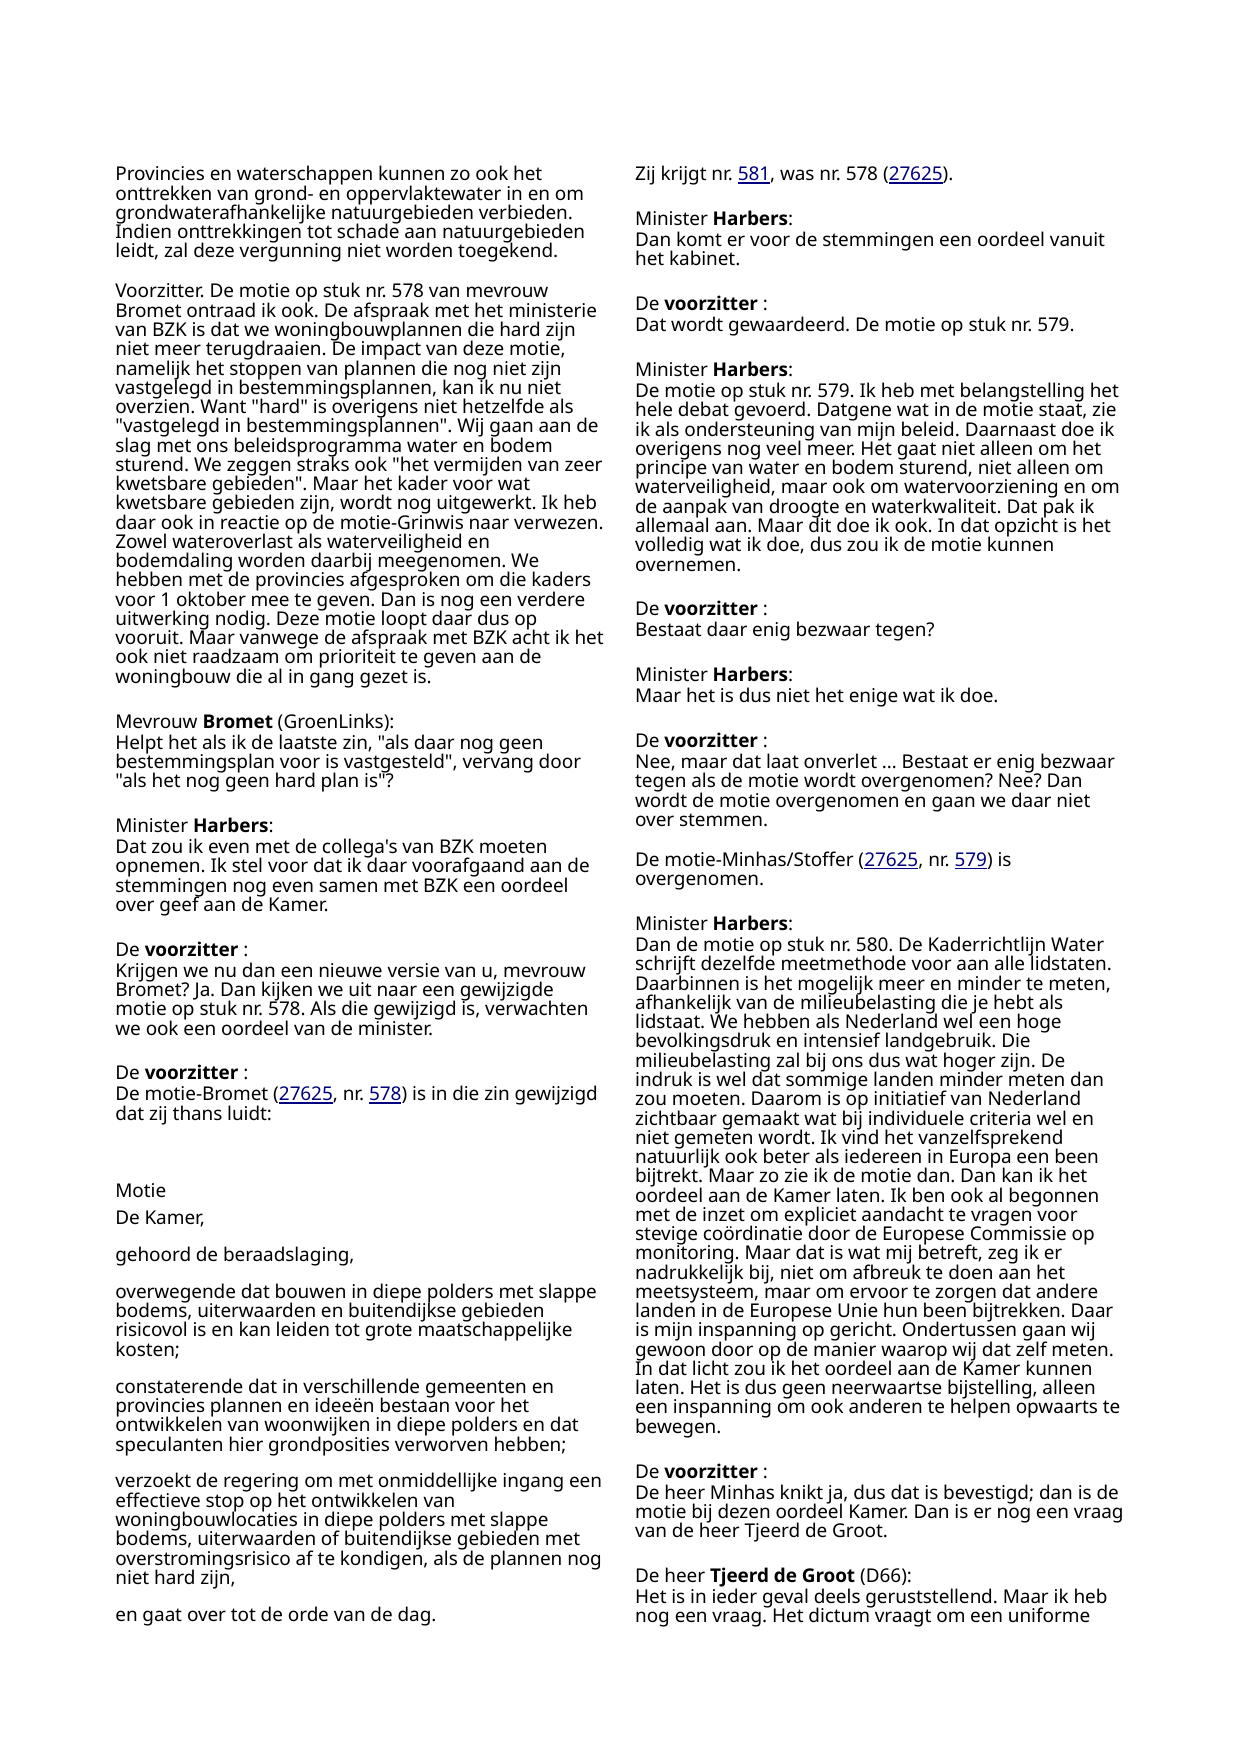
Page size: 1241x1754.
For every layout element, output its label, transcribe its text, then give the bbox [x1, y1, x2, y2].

text De motie op stuk nr. 579. Ik heb met belangstelling het hele debat gevoerd. Datgene wat in de motie staat, zie ik als ondersteuning van mijn beleid. Daarnaast doe ik overigens nog veel meer. Het gaat niet alleen om het principe van water en bodem sturend, niet alleen om waterveiligheid, maar ook om watervoorziening en om de aanpak van droogte en waterkwaliteit. Dat pak ik allemaal aan. Maar dit doe ik ook. In dat opzicht is het volledig wat ik doe, dus zou ik de motie kunnen overnemen. [635, 382, 1125, 575]
text Nee, maar dat laat onverlet … Bestaat er enig bezwaar tegen als de motie wordt overgenomen? Nee? Dan wordt de motie overgenomen en gaan we daar niet over stemmen. [635, 753, 1125, 830]
text De voorzitter : [635, 1458, 1125, 1484]
text Minister Harbers: [115, 812, 605, 838]
text gehoord de beraadslaging, [115, 1246, 605, 1265]
text en gaat over tot de orde van de dag. [115, 1606, 605, 1625]
text De heer Minhas knikt ja, dus dat is bevestigd; dan is de motie bij dezen oordeel Kamer. Dan is er nog een vraag van de heer Tjeerd de Groot. [635, 1484, 1125, 1541]
text Minister Harbers: [635, 356, 1125, 382]
text De voorzitter : [635, 291, 1125, 316]
text Minister Harbers: [635, 910, 1125, 936]
text Bestaat daar enig bezwaar tegen? [635, 621, 1125, 641]
text Maar het is dus niet het enige wat ik doe. [635, 687, 1125, 706]
text Dan de motie op stuk nr. 580. De Kaderrichtlijn Water schrijft dezelfde meetmethode voor aan alle lidstaten. Daarbinnen is het mogelijk meer en minder te meten, afhankelijk van de milieubelasting die je hebt als lidstaat. We hebben als Nederland wel een hoge bevolkingsdruk en intensief landgebruik. Die milieubelasting zal bij ons dus wat hoger zijn. De indruk is wel dat sommige landen minder meten dan zou moeten. Daarom is op initiatief van Nederland zichtbaar gemaakt wat bij individuele criteria wel en niet gemeten wordt. Ik vind het vanzelfsprekend natuurlijk ook beter als iedereen in Europa een been bijtrekt. Maar zo zie ik de motie dan. Dan kan ik het oordeel aan de Kamer laten. Ik ben ook al begonnen met de inzet om expliciet aandacht te vragen voor stevige coördinatie door de Europese Commissie op monitoring. Maar dat is wat mij betreft, zeg ik er nadrukkelijk bij, niet om afbreuk te doen aan het meetsysteem, maar om ervoor te zorgen dat andere landen in de Europese Unie hun been bijtrekken. Daar is mijn inspanning op gericht. Ondertussen gaan wij gewoon door op de manier waarop wij dat zelf meten. In dat licht zou ik het oordeel aan de Kamer kunnen laten. Het is dus geen neerwaartse bijstelling, alleen een inspanning om ook anderen te helpen opwaarts te bewegen. [635, 936, 1125, 1437]
text constaterende dat in verschillende gemeenten en provincies plannen en ideeën bestaan voor het ontwikkelen van woonwijken in diepe polders en dat speculanten hier grondposities verworven hebben; [115, 1378, 605, 1455]
text De motie-Minhas/Stoffer (27625, nr. 579) is overgenomen. [635, 851, 1125, 889]
text Dat wordt gewaardeerd. De motie op stuk nr. 579. [635, 316, 1125, 336]
text Minister Harbers: [635, 205, 1125, 231]
text Krijgen we nu dan een nieuwe versie van u, mevrouw Bromet? Ja. Dan kijken we uit naar een gewijzigde motie op stuk nr. 578. Als die gewijzigd is, verwachten we ook een oordeel van de minister. [115, 962, 605, 1039]
text verzoekt de regering om met onmiddellijke ingang een effectieve stop op het ontwikkelen van woningbouwlocaties in diepe polders met slappe bodems, uiterwaarden of buitendijkse gebieden met overstromingsrisico af te kondigen, als de plannen nog niet hard zijn, [115, 1472, 605, 1588]
text Provincies en waterschappen kunnen zo ook het onttrekken van grond- en oppervlaktewater in en om grondwaterafhankelijke natuurgebieden verbieden. Indien onttrekkingen tot schade aan natuurgebieden leidt, zal deze vergunning niet worden toegekend. [115, 165, 605, 262]
text Het is in ieder geval deels geruststellend. Maar ik heb nog een vraag. Het dictum vraagt om een uniforme [635, 1588, 1125, 1627]
text Motie [115, 1177, 605, 1203]
text Dan komt er voor de stemmingen een oordeel vanuit het kabinet. [635, 231, 1125, 270]
text Helpt het als ik de laatste zin, "als daar nog geen bestemmingsplan voor is vastgesteld", vervang door "als het nog geen hard plan is"? [115, 734, 605, 791]
text De voorzitter : [115, 1059, 605, 1085]
text De voorzitter : [635, 596, 1125, 621]
text Voorzitter. De motie op stuk nr. 578 van mevrouw Bromet ontraad ik ook. De afspraak met het ministerie van BZK is dat we woningbouwplannen die hard zijn niet meer terugdraaien. De impact van deze motie, namelijk het stoppen van plannen die nog niet zijn vastgelegd in bestemmingsplannen, kan ik nu niet overzien. Want "hard" is overigens niet hetzelfde als "vastgelegd in bestemmingsplannen". Wij gaan aan de slag met ons beleidsprogramma water en bodem sturend. We zeggen straks ook "het vermijden van zeer kwetsbare gebieden". Maar het kader voor wat kwetsbare gebieden zijn, wordt nog uitgewerkt. Ik heb daar ook in reactie op de motie-Grinwis naar verwezen. Zowel wateroverlast als waterveiligheid en bodemdaling worden daarbij meegenomen. We hebben met de provincies afgesproken om die kaders voor 1 oktober mee te geven. Dan is nog een verdere uitwerking nodig. Deze motie loopt daar dus op vooruit. Maar vanwege de afspraak met BZK acht ik het ook niet raadzaam om prioriteit te geven aan de woningbouw die al in gang gezet is. [115, 282, 605, 687]
text Dat zou ik even met de collega's van BZK moeten opnemen. Ik stel voor dat ik daar voorafgaand aan de stemmingen nog even samen met BZK een oordeel over geef aan de Kamer. [115, 838, 605, 915]
text De voorzitter : [115, 936, 605, 962]
text De motie-Bromet (27625, nr. 578) is in die zin gewijzigd dat zij thans luidt: [115, 1085, 605, 1124]
text De Kamer, [115, 1209, 605, 1228]
text overwegende dat bouwen in diepe polders met slappe bodems, uiterwaarden en buitendijkse gebieden risicovol is en kan leiden tot grote maatschappelijke kosten; [115, 1283, 605, 1360]
text Zij krijgt nr. 581, was nr. 578 (27625). [635, 165, 1125, 184]
text Mevrouw Bromet (GroenLinks): [115, 708, 605, 734]
text De voorzitter : [635, 727, 1125, 753]
text Minister Harbers: [635, 661, 1125, 687]
text De heer Tjeerd de Groot (D66): [635, 1562, 1125, 1588]
